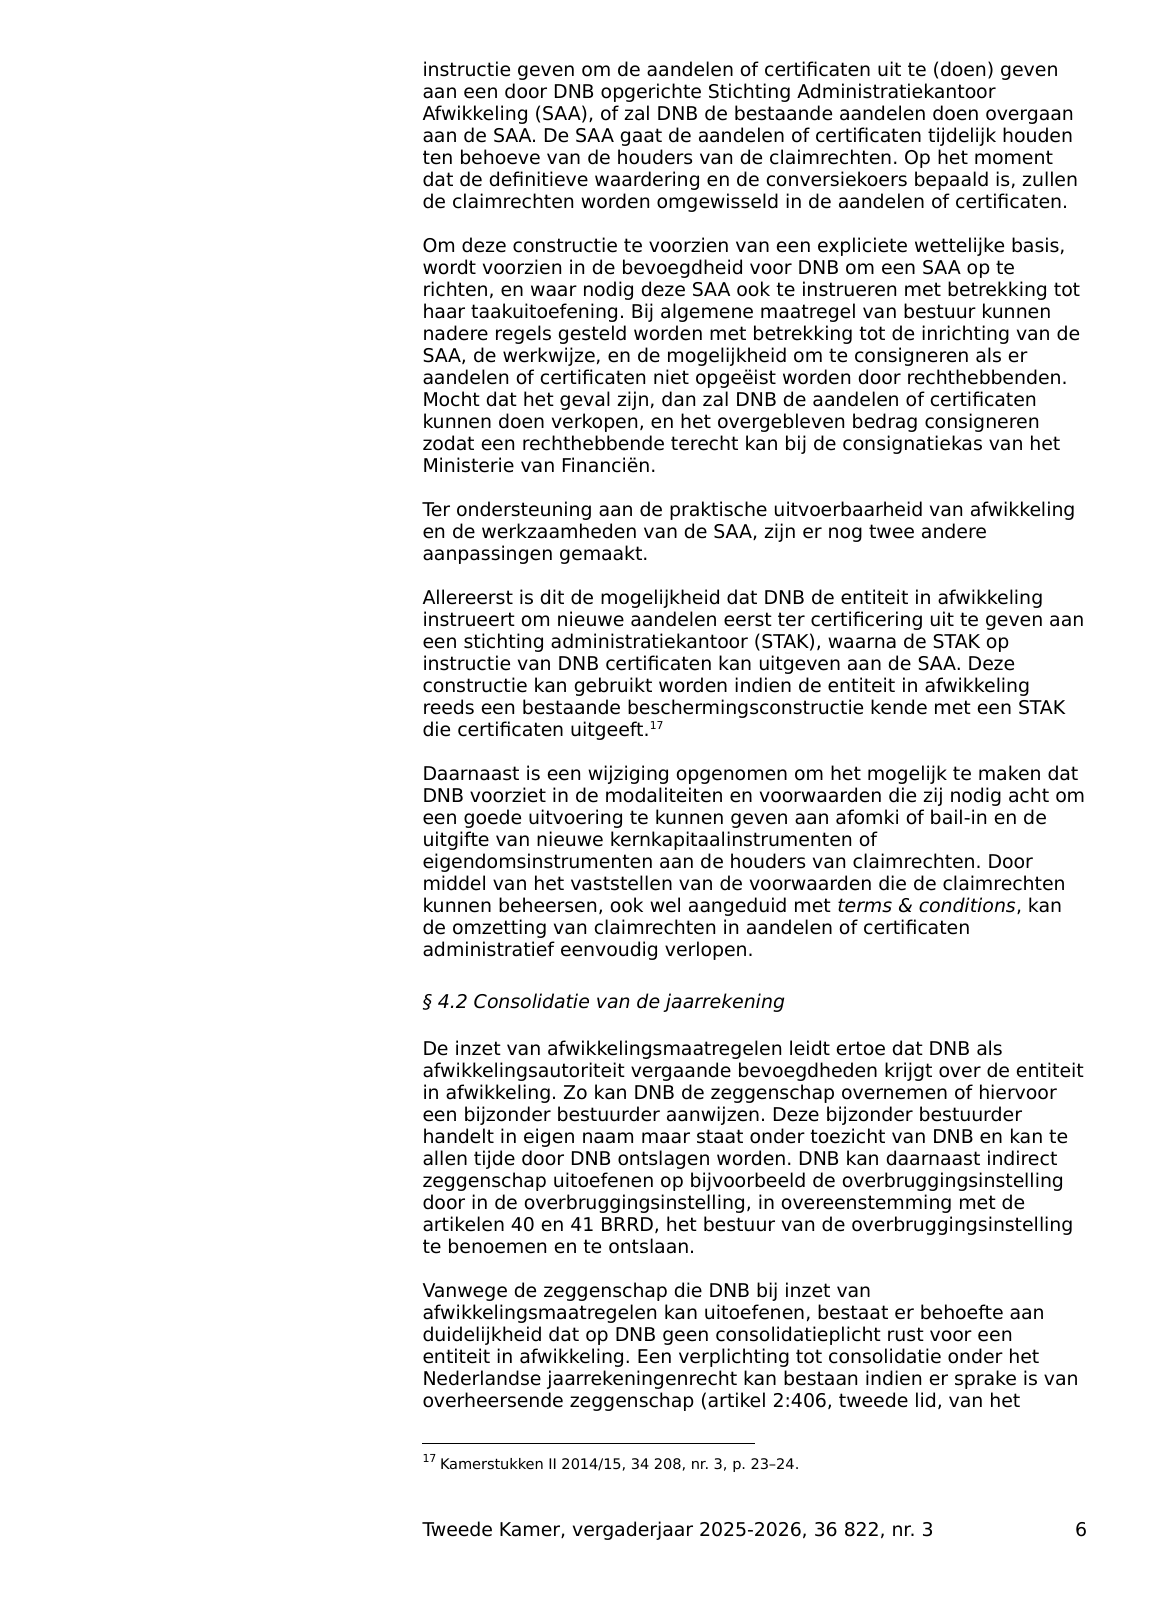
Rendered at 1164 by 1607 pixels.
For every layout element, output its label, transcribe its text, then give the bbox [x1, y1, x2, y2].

text Kamerstukken II 2014/15, 34 208, nr. 3, p. 23–24. [422, 1452, 1087, 1474]
text Allereerst is dit de mogelijkheid dat DNB de entiteit in afwikkeling instrueert om nieuwe aandelen eerst ter certificering uit te geven aan een stichting administratiekantoor (STAK), waarna de STAK op instructie van DNB certificaten kan uitgeven aan de SAA. Deze constructie kan gebruikt worden indien de entiteit in afwikkeling reeds een bestaande beschermingsconstructie kende met een STAK die certificaten uitgeeft. [422, 587, 1087, 741]
text Om deze constructie te voorzien van een expliciete wettelijke basis, wordt voorzien in de bevoegdheid voor DNB om een SAA op te richten, en waar nodig deze SAA ook te instrueren met betrekking tot haar taakuitoefening. Bij algemene maatregel van bestuur kunnen nadere regels gesteld worden met betrekking tot de inrichting van de SAA, de werkwijze, en de mogelijkheid om te consigneren als er aandelen of certificaten niet opgeëist worden door rechthebbenden. Mocht dat het geval zijn, dan zal DNB de aandelen of certificaten kunnen doen verkopen, en het overgebleven bedrag consigneren zodat een rechthebbende terecht kan bij de consignatiekas van het Ministerie van Financiën. [422, 235, 1087, 477]
text instructie geven om de aandelen of certificaten uit te (doen) geven aan een door DNB opgerichte Stichting Administratiekantoor Afwikkeling (SAA), of zal DNB de bestaande aandelen doen overgaan aan de SAA. De SAA gaat de aandelen of certificaten tijdelijk houden ten behoeve van de houders van de claimrechten. Op het moment dat de definitieve waardering en de conversiekoers bepaald is, zullen de claimrechten worden omgewisseld in de aandelen of certificaten. [422, 59, 1087, 213]
text Vanwege de zeggenschap die DNB bij inzet van afwikkelingsmaatregelen kan uitoefenen, bestaat er behoefte aan duidelijkheid dat op DNB geen consolidatieplicht rust voor een entiteit in afwikkeling. Een verplichting tot consolidatie onder het Nederlandse jaarrekeningenrecht kan bestaan indien er sprake is van overheersende zeggenschap (artikel 2:406, tweede lid, van het [422, 1280, 1087, 1412]
text De inzet van afwikkelingsmaatregelen leidt ertoe dat DNB als afwikkelingsautoriteit vergaande bevoegdheden krijgt over de entiteit in afwikkeling. Zo kan DNB de zeggenschap overnemen of hiervoor een bijzonder bestuurder aanwijzen. Deze bijzonder bestuurder handelt in eigen naam maar staat onder toezicht van DNB en kan te allen tijde door DNB ontslagen worden. DNB kan daarnaast indirect zeggenschap uitoefenen op bijvoorbeeld de overbruggingsinstelling door in de overbruggingsinstelling, in overeenstemming met de artikelen 40 en 41 BRRD, het bestuur van de overbruggingsinstelling te benoemen en te ontslaan. [422, 1038, 1087, 1258]
text Daarnaast is een wijziging opgenomen om het mogelijk te maken dat DNB voorziet in de modaliteiten en voorwaarden die zij nodig acht om een goede uitvoering te kunnen geven aan afomki of bail-in en de uitgifte van nieuwe kernkapitaalinstrumenten of eigendomsinstrumenten aan de houders van claimrechten. Door middel van het vaststellen van de voorwaarden die de claimrechten kunnen beheersen, ook wel aangeduid met terms & conditions, kan de omzetting van claimrechten in aandelen of certificaten administratief eenvoudig verlopen. [422, 763, 1087, 961]
subtitle § 4.2 Consolidatie van de jaarrekening [422, 991, 1087, 1013]
text Ter ondersteuning aan de praktische uitvoerbaarheid van afwikkeling en de werkzaamheden van de SAA, zijn er nog twee andere aanpassingen gemaakt. [422, 499, 1087, 565]
